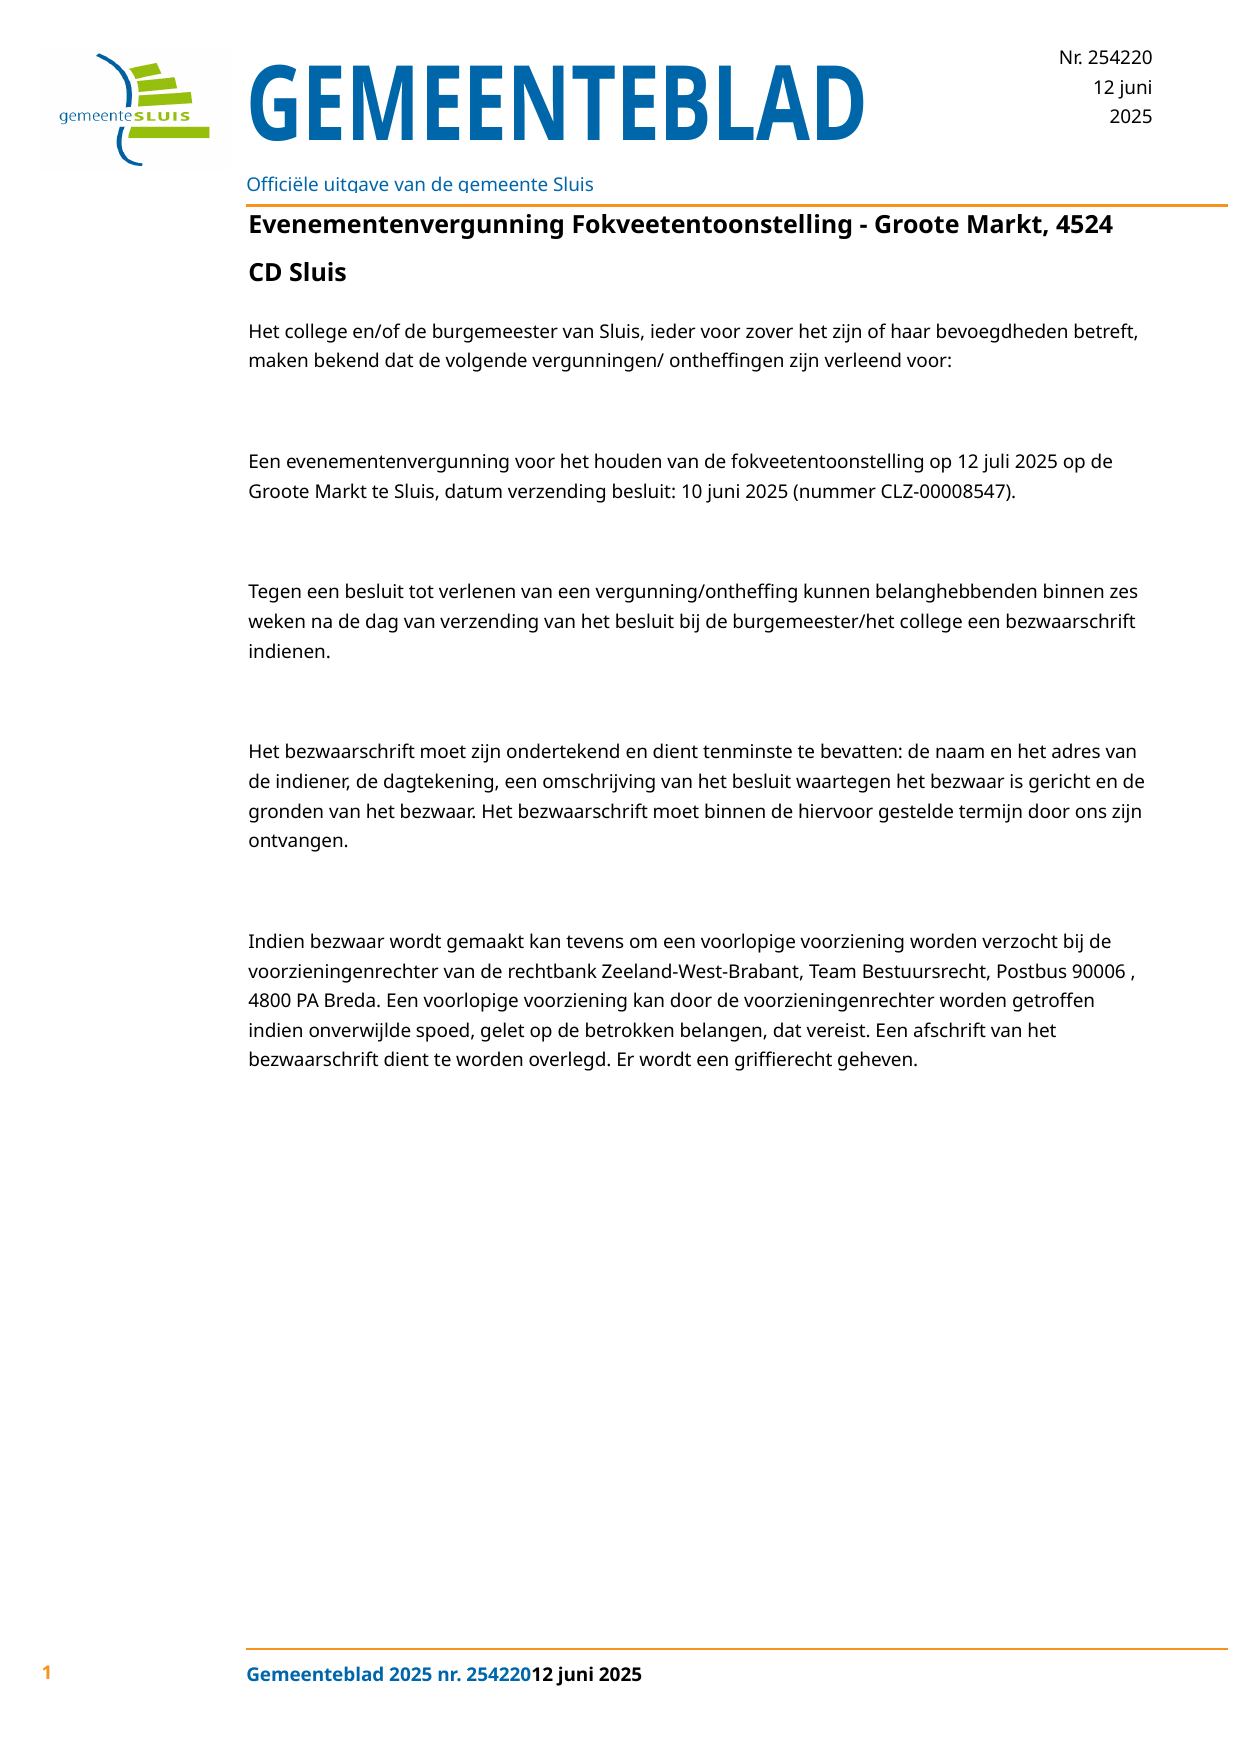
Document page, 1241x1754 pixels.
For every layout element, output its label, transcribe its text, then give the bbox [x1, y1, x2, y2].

text Evenementenvergunning Fokveetentoonstelling - Groote Markt, 4524 CD Sluis [248, 207, 1152, 288]
text Het bezwaarschrift moet zijn ondertekend en dient tenminste te bevatten: de naam en het adres van de indiener, de dagtekening, een omschrijving van het besluit waartegen het bezwaar is gericht en de gronden van het bezwaar. Het bezwaarschrift moet binnen de hiervoor gestelde termijn door ons zijn ontvangen. [248, 739, 1152, 853]
text Tegen een besluit tot verlenen van een vergunning/ontheffing kunnen belanghebbenden binnen zes weken na de dag van verzending van het besluit bij de burgemeester/het college een bezwaarschrift indienen. [248, 579, 1152, 664]
text Een evenementenvergunning voor het houden van de fokveetentoonstelling op 12 juli 2025 op de Groote Markt te Sluis, datum verzending besluit: 10 juni 2025 (nummer CLZ-00008547). [248, 448, 1152, 504]
text Indien bezwaar wordt gemaakt kan tevens om een voorlopige voorziening worden verzocht bij de voorzieningenrechter van de rechtbank Zeeland-West-Brabant, Team Bestuursrecht, Postbus 90006 , 4800 PA Breda. Een voorlopige voorziening kan door de voorzieningenrechter worden getroffen indien onverwijlde spoed, gelet op de betrokken belangen, dat vereist. Een afschrift van het bezwaarschrift dient te worden overlegd. Er wordt een griffierecht geheven. [248, 928, 1152, 1072]
text Het college en/of de burgemeester van Sluis, ieder voor zover het zijn of haar bevoegdheden betreft, maken bekend dat de volgende vergunningen/ ontheffingen zijn verleend voor: [248, 318, 1152, 373]
picture [41, 47, 231, 172]
